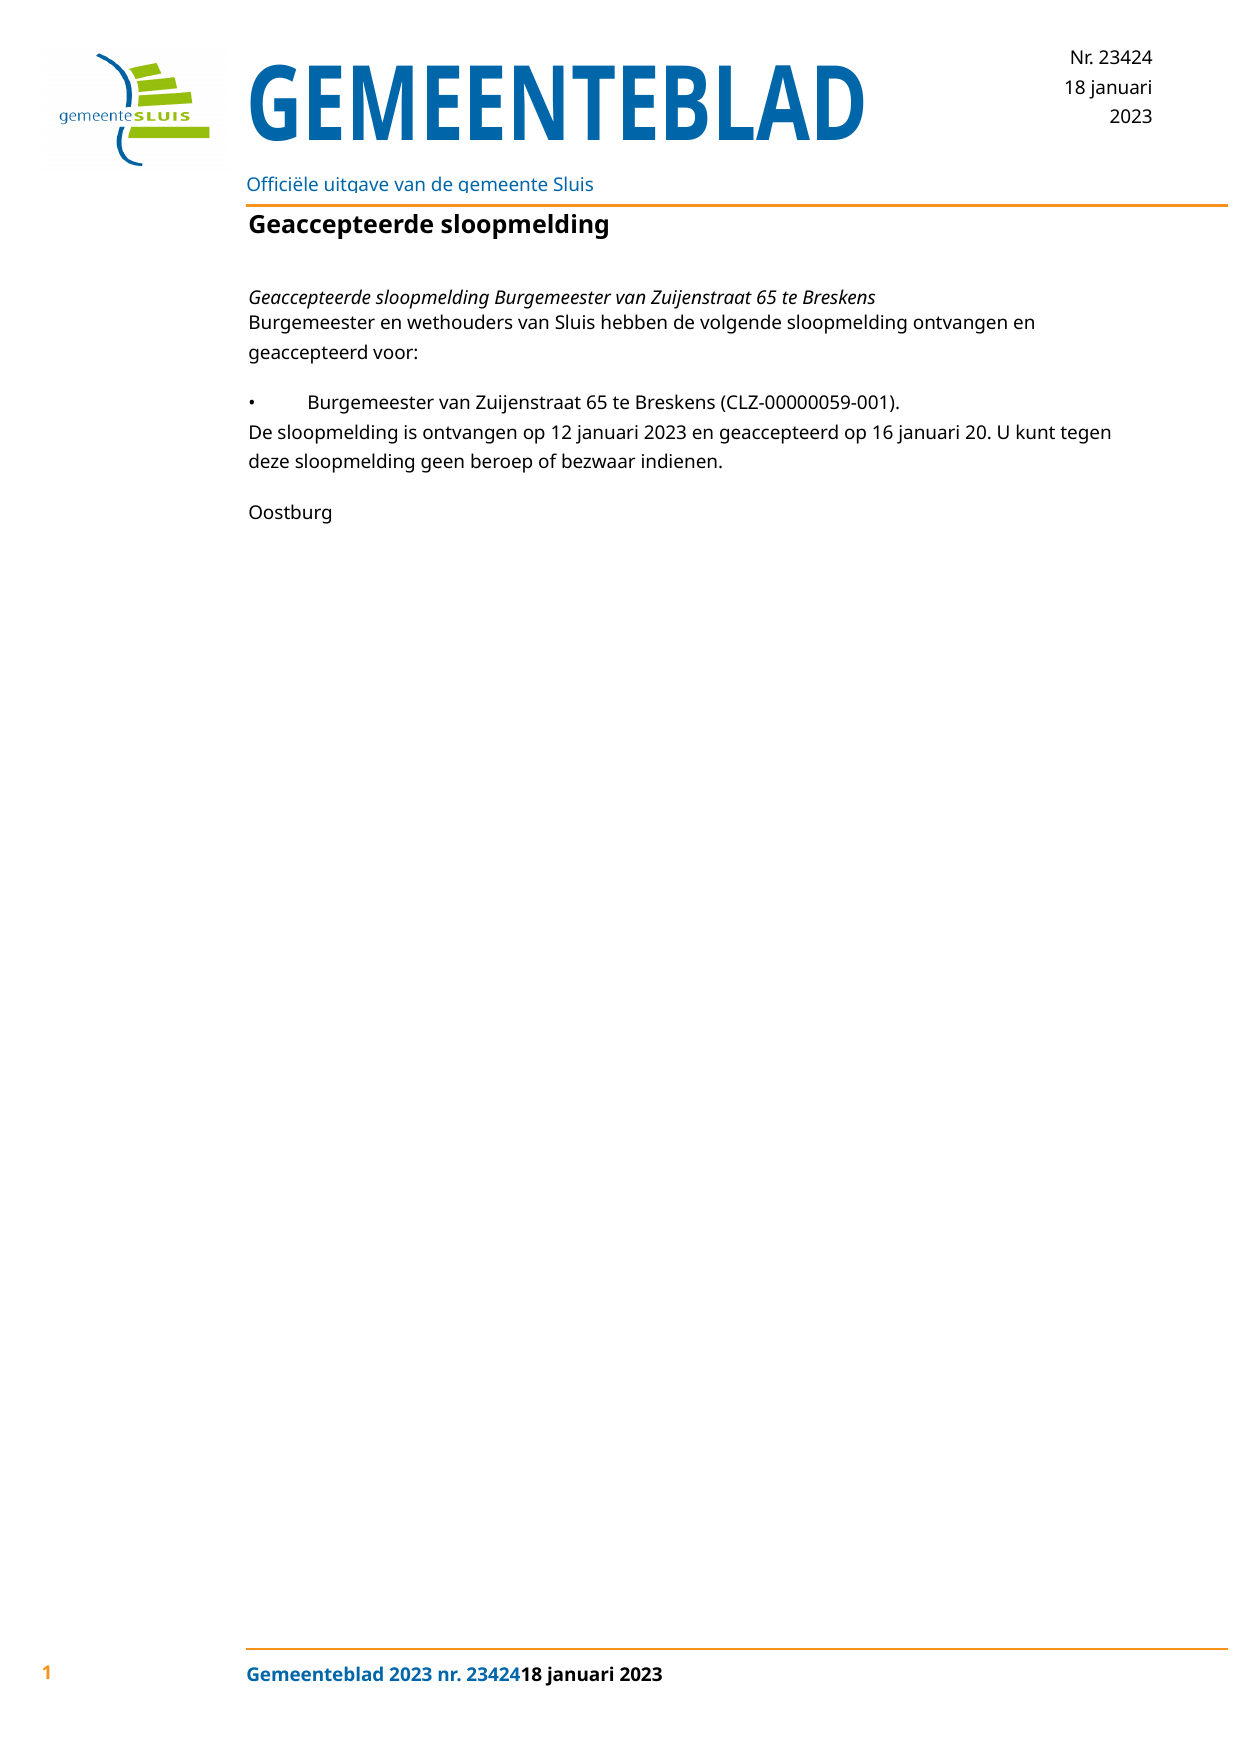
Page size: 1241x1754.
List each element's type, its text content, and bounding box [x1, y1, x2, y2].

list Burgemeester van Zuijenstraat 65 te Breskens (CLZ-00000059-001). [248, 389, 1152, 415]
text De sloopmelding is ontvangen op 12 januari 2023 en geaccepteerd op 16 januari 20. U kunt tegen deze sloopmelding geen beroep of bezwaar indienen. [248, 419, 1152, 474]
text Burgemeester en wethouders van Sluis hebben de volgende sloopmelding ontvangen en geaccepteerd voor: [248, 309, 1152, 365]
text Geaccepteerde sloopmelding [248, 207, 1152, 241]
text Geaccepteerde sloopmelding Burgemeester van Zuijenstraat 65 te Breskens [248, 284, 1152, 309]
picture [41, 47, 231, 172]
text Oostburg [248, 499, 1152, 525]
